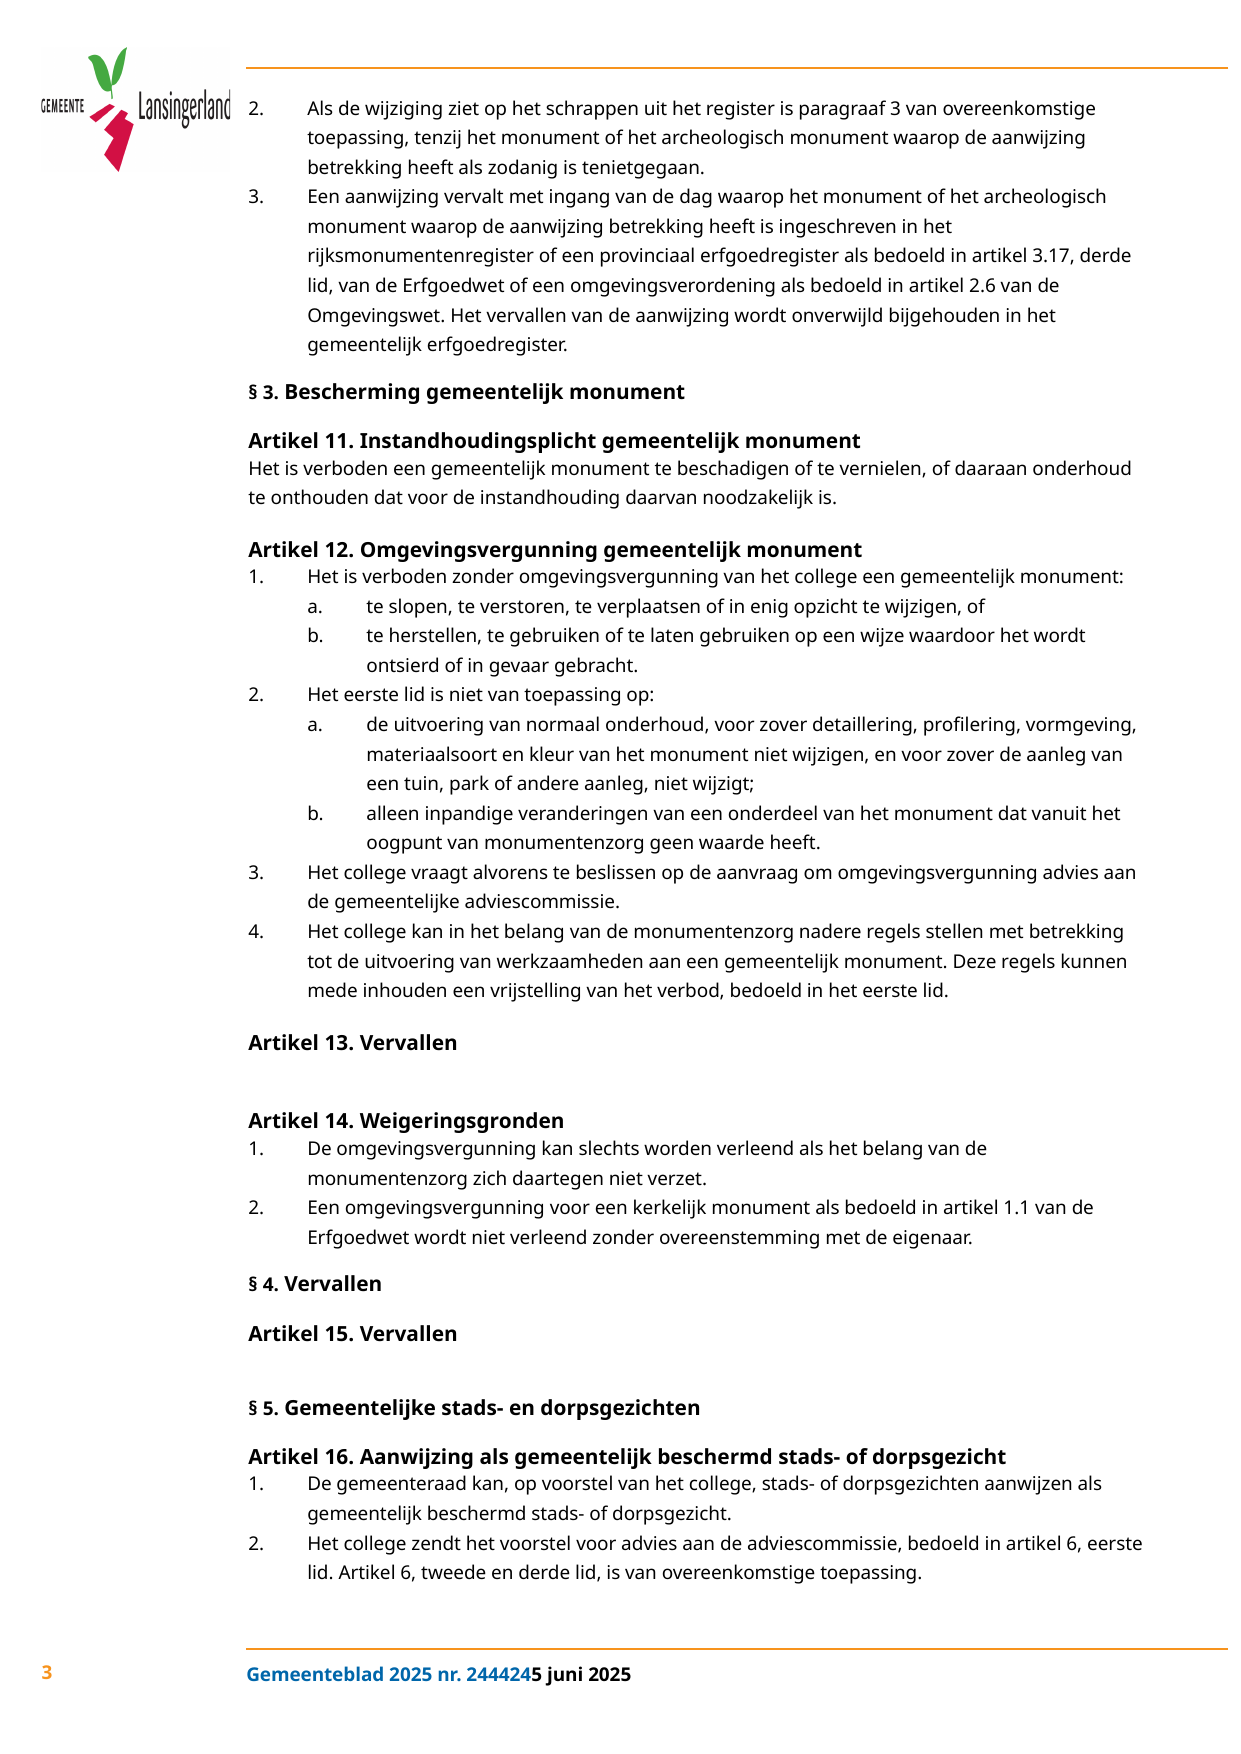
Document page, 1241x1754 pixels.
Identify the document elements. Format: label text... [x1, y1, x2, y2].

list alleen inpandige veranderingen van een onderdeel van het monument dat vanuit het oogpunt van monumentenzorg geen waarde heeft. [307, 800, 1152, 855]
list de uitvoering van normaal onderhoud, voor zover detaillering, profilering, vormgeving, materiaalsoort en kleur van het monument niet wijzigen, en voor zover de aanleg van een tuin, park of andere aanleg, niet wijzigt; [307, 711, 1152, 796]
list De gemeenteraad kan, op voorstel van het college, stads- of dorpsgezichten aanwijzen als gemeentelijk beschermd stads- of dorpsgezicht. [248, 1471, 1152, 1526]
text Artikel 14. Weigeringsgronden [248, 1107, 1152, 1135]
text § 4. Vervallen [248, 1269, 1152, 1298]
text Artikel 13. Vervallen [248, 1028, 1152, 1056]
list te herstellen, te gebruiken of te laten gebruiken op een wijze waardoor het wordt ontsierd of in gevaar gebracht. [307, 622, 1152, 678]
list De omgevingsvergunning kan slechts worden verleend als het belang van de monumentenzorg zich daartegen niet verzet. [248, 1135, 1152, 1190]
list Het college vraagt alvorens te beslissen op de aanvraag om omgevingsvergunning advies aan de gemeentelijke adviescommissie. [248, 859, 1152, 914]
list te slopen, te verstoren, te verplaatsen of in enig opzicht te wijzigen, of [307, 593, 1152, 618]
list Het eerste lid is niet van toepassing op: [248, 682, 1152, 707]
text Artikel 11. Instandhoudingsplicht gemeentelijk monument [248, 426, 1152, 455]
text Artikel 16. Aanwijzing als gemeentelijk beschermd stads- of dorpsgezicht [248, 1442, 1152, 1471]
list Het college zendt het voorstel voor advies aan de adviescommissie, bedoeld in artikel 6, eerste lid. Artikel 6, tweede en derde lid, is van overeenkomstige toepassing. [248, 1530, 1152, 1585]
text § 5. Gemeentelijke stads- en dorpsgezichten [248, 1393, 1152, 1421]
list Het is verboden zonder omgevingsvergunning van het college een gemeentelijk monument: [248, 563, 1152, 589]
list Het college kan in het belang van de monumentenzorg nadere regels stellen met betrekking tot de uitvoering van werkzaamheden aan een gemeentelijk monument. Deze regels kunnen mede inhouden een vrijstelling van het verbod, bedoeld in het eerste lid. [248, 918, 1152, 1003]
list Als de wijziging ziet op het schrappen uit het register is paragraaf 3 van overeenkomstige toepassing, tenzij het monument of het archeologisch monument waarop de aanwijzing betrekking heeft als zodanig is tenietgegaan. [248, 95, 1152, 180]
text § 3. Bescherming gemeentelijk monument [248, 377, 1152, 406]
text Artikel 12. Omgevingsvergunning gemeentelijk monument [248, 535, 1152, 563]
text Artikel 15. Vervallen [248, 1319, 1152, 1347]
list Een aanwijzing vervalt met ingang van de dag waarop het monument of het archeologisch monument waarop de aanwijzing betrekking heeft is ingeschreven in het rijksmonumentenregister of een provinciaal erfgoedregister als bedoeld in artikel 3.17, derde lid, van de Erfgoedwet of een omgevingsverordening als bedoeld in artikel 2.6 van de Omgevingswet. Het vervallen van de aanwijzing wordt onverwijld bijgehouden in het gemeentelijk erfgoedregister. [248, 183, 1152, 357]
picture [41, 47, 231, 172]
list Een omgevingsvergunning voor een kerkelijk monument als bedoeld in artikel 1.1 van de Erfgoedwet wordt niet verleend zonder overeenstemming met de eigenaar. [248, 1194, 1152, 1249]
text Het is verboden een gemeentelijk monument te beschadigen of te vernielen, of daaraan onderhoud te onthouden dat voor de instandhouding daarvan noodzakelijk is. [248, 455, 1152, 510]
